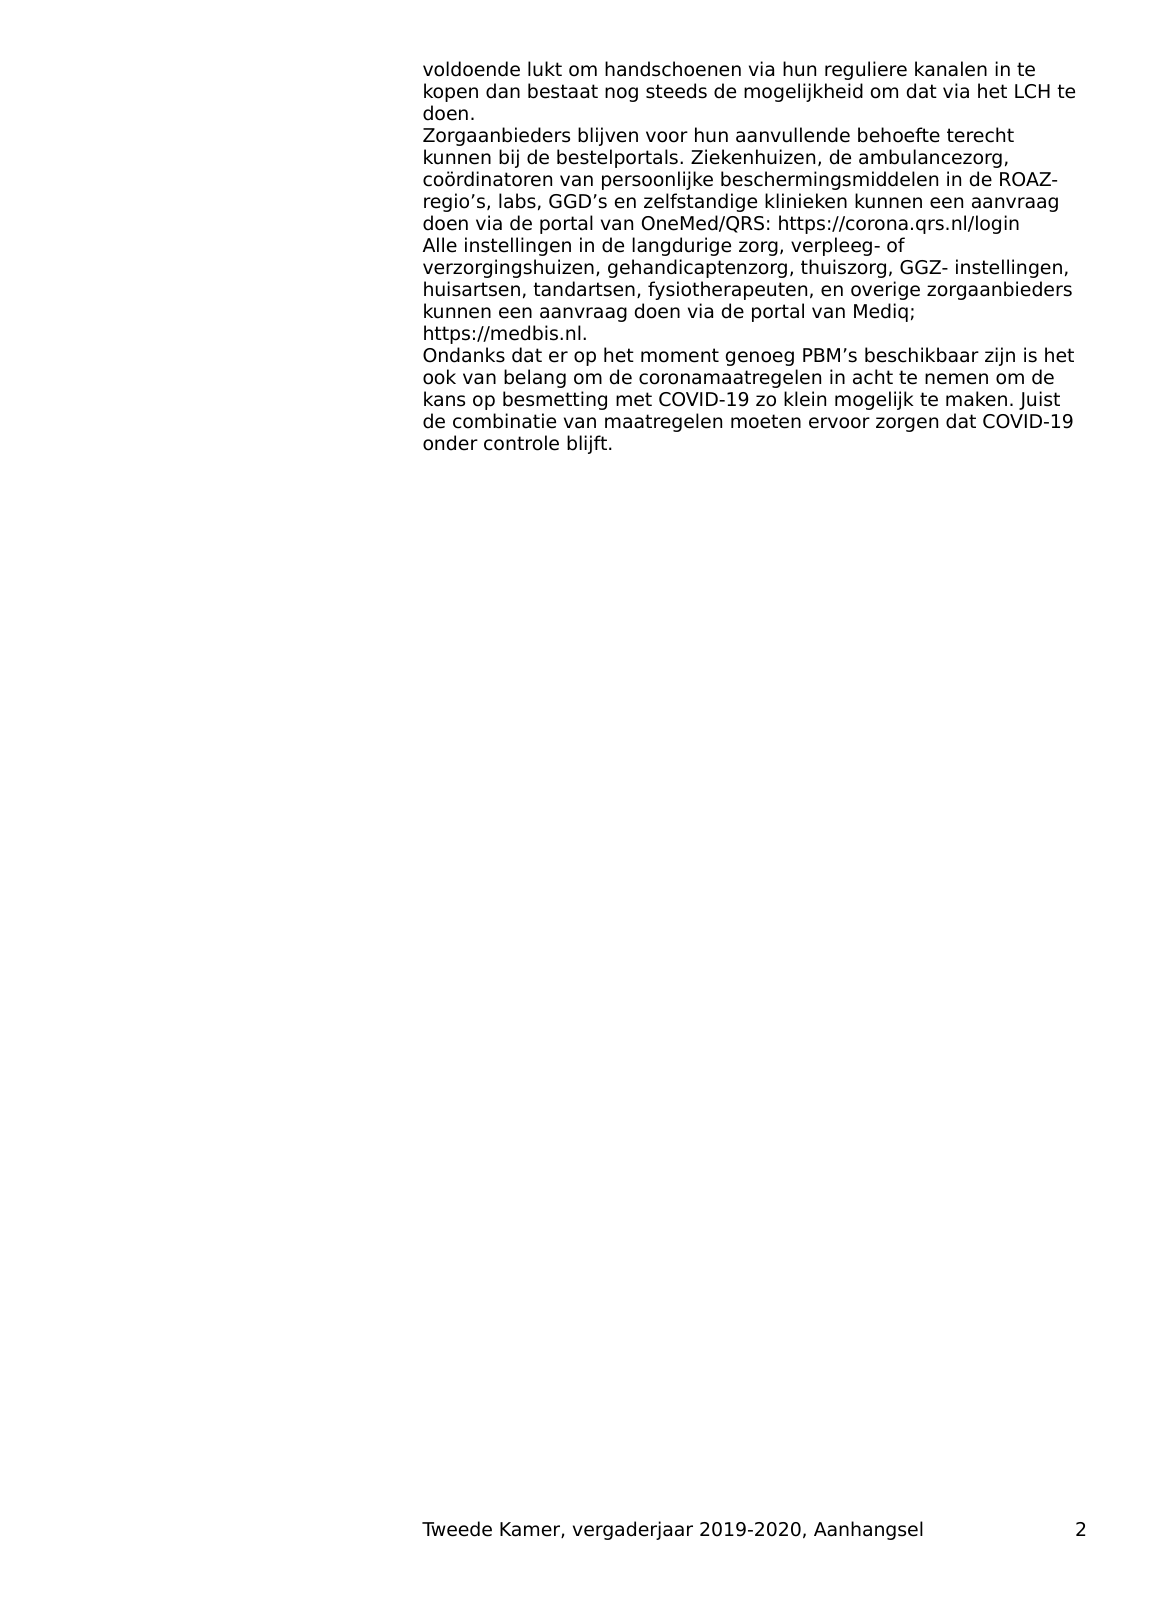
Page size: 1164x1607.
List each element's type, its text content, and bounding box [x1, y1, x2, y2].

text voldoende lukt om handschoenen via hun reguliere kanalen in te kopen dan bestaat nog steeds de mogelijkheid om dat via het LCH te doen. [422, 59, 1087, 125]
text Alle instellingen in de langdurige zorg, verpleeg- of verzorgingshuizen, gehandicaptenzorg, thuiszorg, GGZ- instellingen, huisartsen, tandartsen, fysiotherapeuten, en overige zorgaanbieders kunnen een aanvraag doen via de portal van Mediq; https://medbis.nl. [422, 235, 1087, 345]
text Ondanks dat er op het moment genoeg PBM’s beschikbaar zijn is het ook van belang om de coronamaatregelen in acht te nemen om de kans op besmetting met COVID-19 zo klein mogelijk te maken. Juist de combinatie van maatregelen moeten ervoor zorgen dat COVID-19 onder controle blijft. [422, 345, 1087, 455]
text Zorgaanbieders blijven voor hun aanvullende behoefte terecht kunnen bij de bestelportals. Ziekenhuizen, de ambulancezorg, coördinatoren van persoonlijke beschermingsmiddelen in de ROAZ-regio’s, labs, GGD’s en zelfstandige klinieken kunnen een aanvraag doen via de portal van OneMed/QRS: https://corona.qrs.nl/login [422, 125, 1087, 235]
